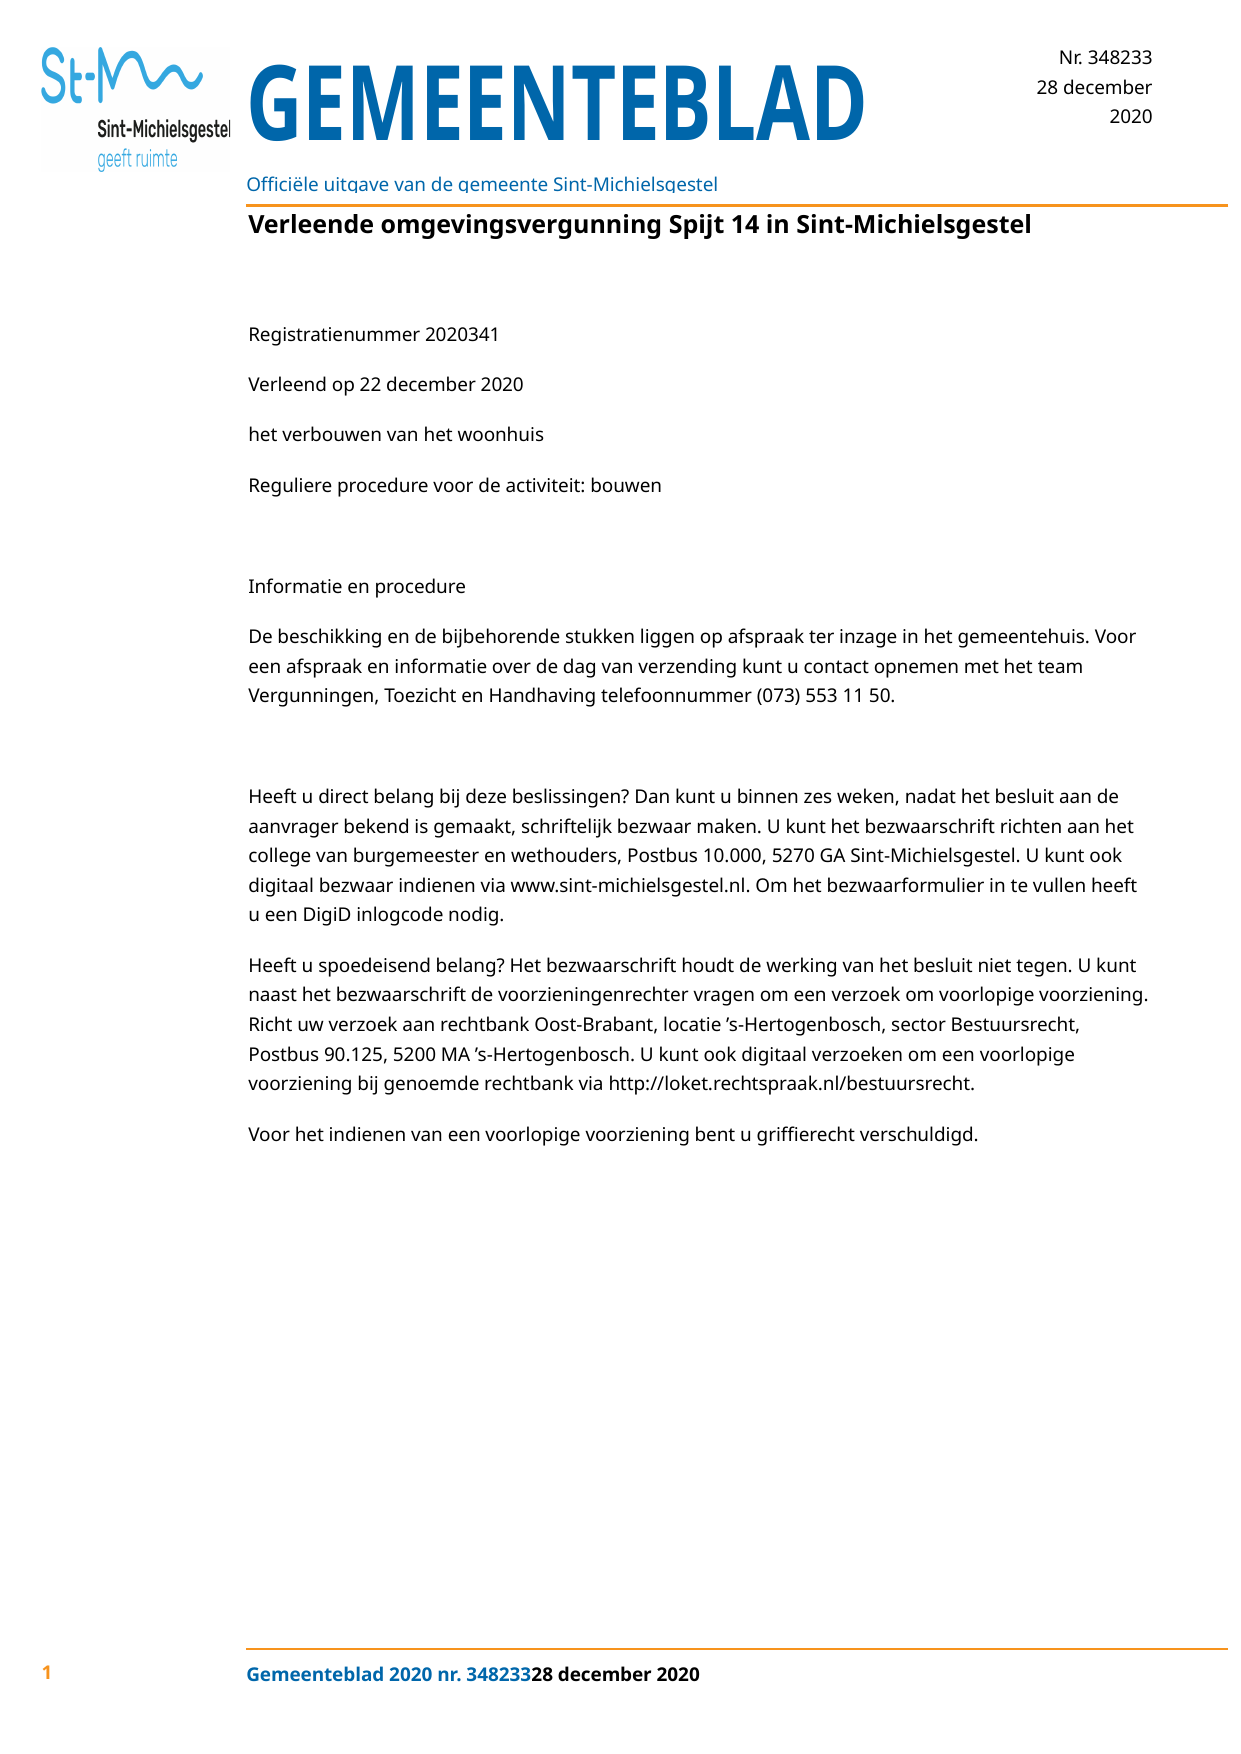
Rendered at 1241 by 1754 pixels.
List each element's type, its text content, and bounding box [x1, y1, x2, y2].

text De beschikking en de bijbehorende stukken liggen op afspraak ter inzage in het gemeentehuis. Voor een afspraak en informatie over de dag van verzending kunt u contact opnemen met het team Vergunningen, Toezicht en Handhaving telefoonnummer (073) 553 11 50. [248, 623, 1152, 708]
picture [41, 47, 231, 172]
text Informatie en procedure [248, 573, 1152, 598]
text Heeft u spoedeisend belang? Het bezwaarschrift houdt de werking van het besluit niet tegen. U kunt naast het bezwaarschrift de voorzieningenrechter vragen om een verzoek om voorlopige voorziening. Richt uw verzoek aan rechtbank Oost-Brabant, locatie ’s-Hertogenbosch, sector Bestuursrecht, Postbus 90.125, 5200 MA ’s-Hertogenbosch. U kunt ook digitaal verzoeken om een voorlopige voorziening bij genoemde rechtbank via http://loket.rechtspraak.nl/bestuursrecht. [248, 952, 1152, 1096]
text Verleend op 22 december 2020 [248, 371, 1152, 397]
text Verleende omgevingsvergunning Spijt 14 in Sint-Michielsgestel [248, 207, 1152, 241]
text Voor het indienen van een voorlopige voorziening bent u griffierecht verschuldigd. [248, 1121, 1152, 1146]
text Heeft u direct belang bij deze beslissingen? Dan kunt u binnen zes weken, nadat het besluit aan de aanvrager bekend is gemaakt, schriftelijk bezwaar maken. U kunt het bezwaarschrift richten aan het college van burgemeester en wethouders, Postbus 10.000, 5270 GA Sint-Michielsgestel. U kunt ook digitaal bezwaar indienen via www.sint-michielsgestel.nl. Om het bezwaarformulier in te vullen heeft u een DigiD inlogcode nodig. [248, 783, 1152, 927]
text Reguliere procedure voor de activiteit: bouwen [248, 472, 1152, 498]
text Registratienummer 2020341 [248, 321, 1152, 346]
text het verbouwen van het woonhuis [248, 422, 1152, 447]
